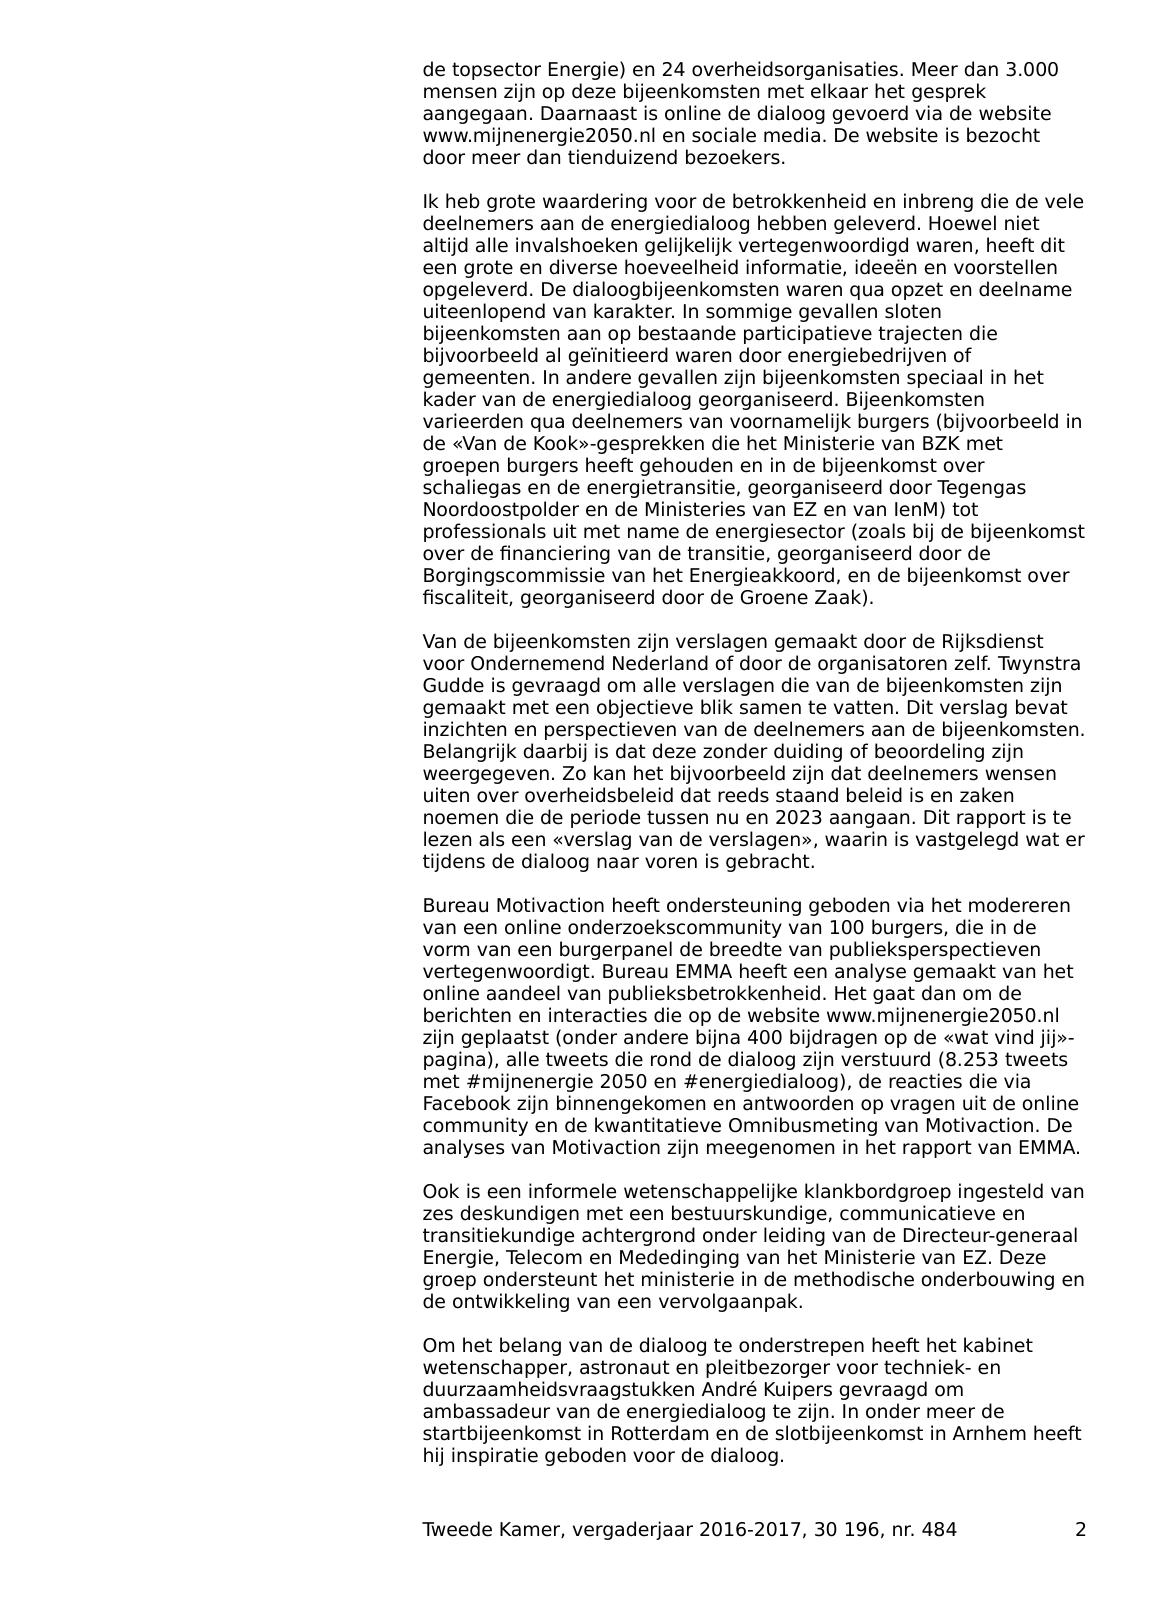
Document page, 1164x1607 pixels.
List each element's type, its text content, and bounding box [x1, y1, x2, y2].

text Bureau Motivaction heeft ondersteuning geboden via het modereren van een online onderzoekscommunity van 100 burgers, die in de vorm van een burgerpanel de breedte van publieksperspectieven vertegenwoordigt. Bureau EMMA heeft een analyse gemaakt van het online aandeel van publieksbetrokkenheid. Het gaat dan om de berichten en interacties die op de website www.mijnenergie2050.nl zijn geplaatst (onder andere bijna 400 bijdragen op de «wat vind jij»-pagina), alle tweets die rond de dialoog zijn verstuurd (8.253 tweets met #mijnenergie 2050 en #energiedialoog), de reacties die via Facebook zijn binnengekomen en antwoorden op vragen uit de online community en de kwantitatieve Omnibusmeting van Motivaction. De analyses van Motivaction zijn meegenomen in het rapport van EMMA. [422, 895, 1087, 1159]
text de topsector Energie) en 24 overheidsorganisaties. Meer dan 3.000 mensen zijn op deze bijeenkomsten met elkaar het gesprek aangegaan. Daarnaast is online de dialoog gevoerd via de website www.mijnenergie2050.nl en sociale media. De website is bezocht door meer dan tienduizend bezoekers. [422, 59, 1087, 169]
text Van de bijeenkomsten zijn verslagen gemaakt door de Rijksdienst voor Ondernemend Nederland of door de organisatoren zelf. Twynstra Gudde is gevraagd om alle verslagen die van de bijeenkomsten zijn gemaakt met een objectieve blik samen te vatten. Dit verslag bevat inzichten en perspectieven van de deelnemers aan de bijeenkomsten. Belangrijk daarbij is dat deze zonder duiding of beoordeling zijn weergegeven. Zo kan het bijvoorbeeld zijn dat deelnemers wensen uiten over overheidsbeleid dat reeds staand beleid is en zaken noemen die de periode tussen nu en 2023 aangaan. Dit rapport is te lezen als een «verslag van de verslagen», waarin is vastgelegd wat er tijdens de dialoog naar voren is gebracht. [422, 631, 1087, 873]
text Ook is een informele wetenschappelijke klankbordgroep ingesteld van zes deskundigen met een bestuurskundige, communicatieve en transitiekundige achtergrond onder leiding van de Directeur-generaal Energie, Telecom en Mededinging van het Ministerie van EZ. Deze groep ondersteunt het ministerie in de methodische onderbouwing en de ontwikkeling van een vervolgaanpak. [422, 1181, 1087, 1313]
text Ik heb grote waardering voor de betrokkenheid en inbreng die de vele deelnemers aan de energiedialoog hebben geleverd. Hoewel niet altijd alle invalshoeken gelijkelijk vertegenwoordigd waren, heeft dit een grote en diverse hoeveelheid informatie, ideeën en voorstellen opgeleverd. De dialoogbijeenkomsten waren qua opzet en deelname uiteenlopend van karakter. In sommige gevallen sloten bijeenkomsten aan op bestaande participatieve trajecten die bijvoorbeeld al geïnitieerd waren door energiebedrijven of gemeenten. In andere gevallen zijn bijeenkomsten speciaal in het kader van de energiedialoog georganiseerd. Bijeenkomsten varieerden qua deelnemers van voornamelijk burgers (bijvoorbeeld in de «Van de Kook»-gesprekken die het Ministerie van BZK met groepen burgers heeft gehouden en in de bijeenkomst over schaliegas en de energietransitie, georganiseerd door Tegengas Noordoostpolder en de Ministeries van EZ en van IenM) tot professionals uit met name de energiesector (zoals bij de bijeenkomst over de financiering van de transitie, georganiseerd door de Borgingscommissie van het Energieakkoord, en de bijeenkomst over fiscaliteit, georganiseerd door de Groene Zaak). [422, 191, 1087, 609]
text Om het belang van de dialoog te onderstrepen heeft het kabinet wetenschapper, astronaut en pleitbezorger voor techniek- en duurzaamheidsvraagstukken André Kuipers gevraagd om ambassadeur van de energiedialoog te zijn. In onder meer de startbijeenkomst in Rotterdam en de slotbijeenkomst in Arnhem heeft hij inspiratie geboden voor de dialoog. [422, 1335, 1087, 1467]
